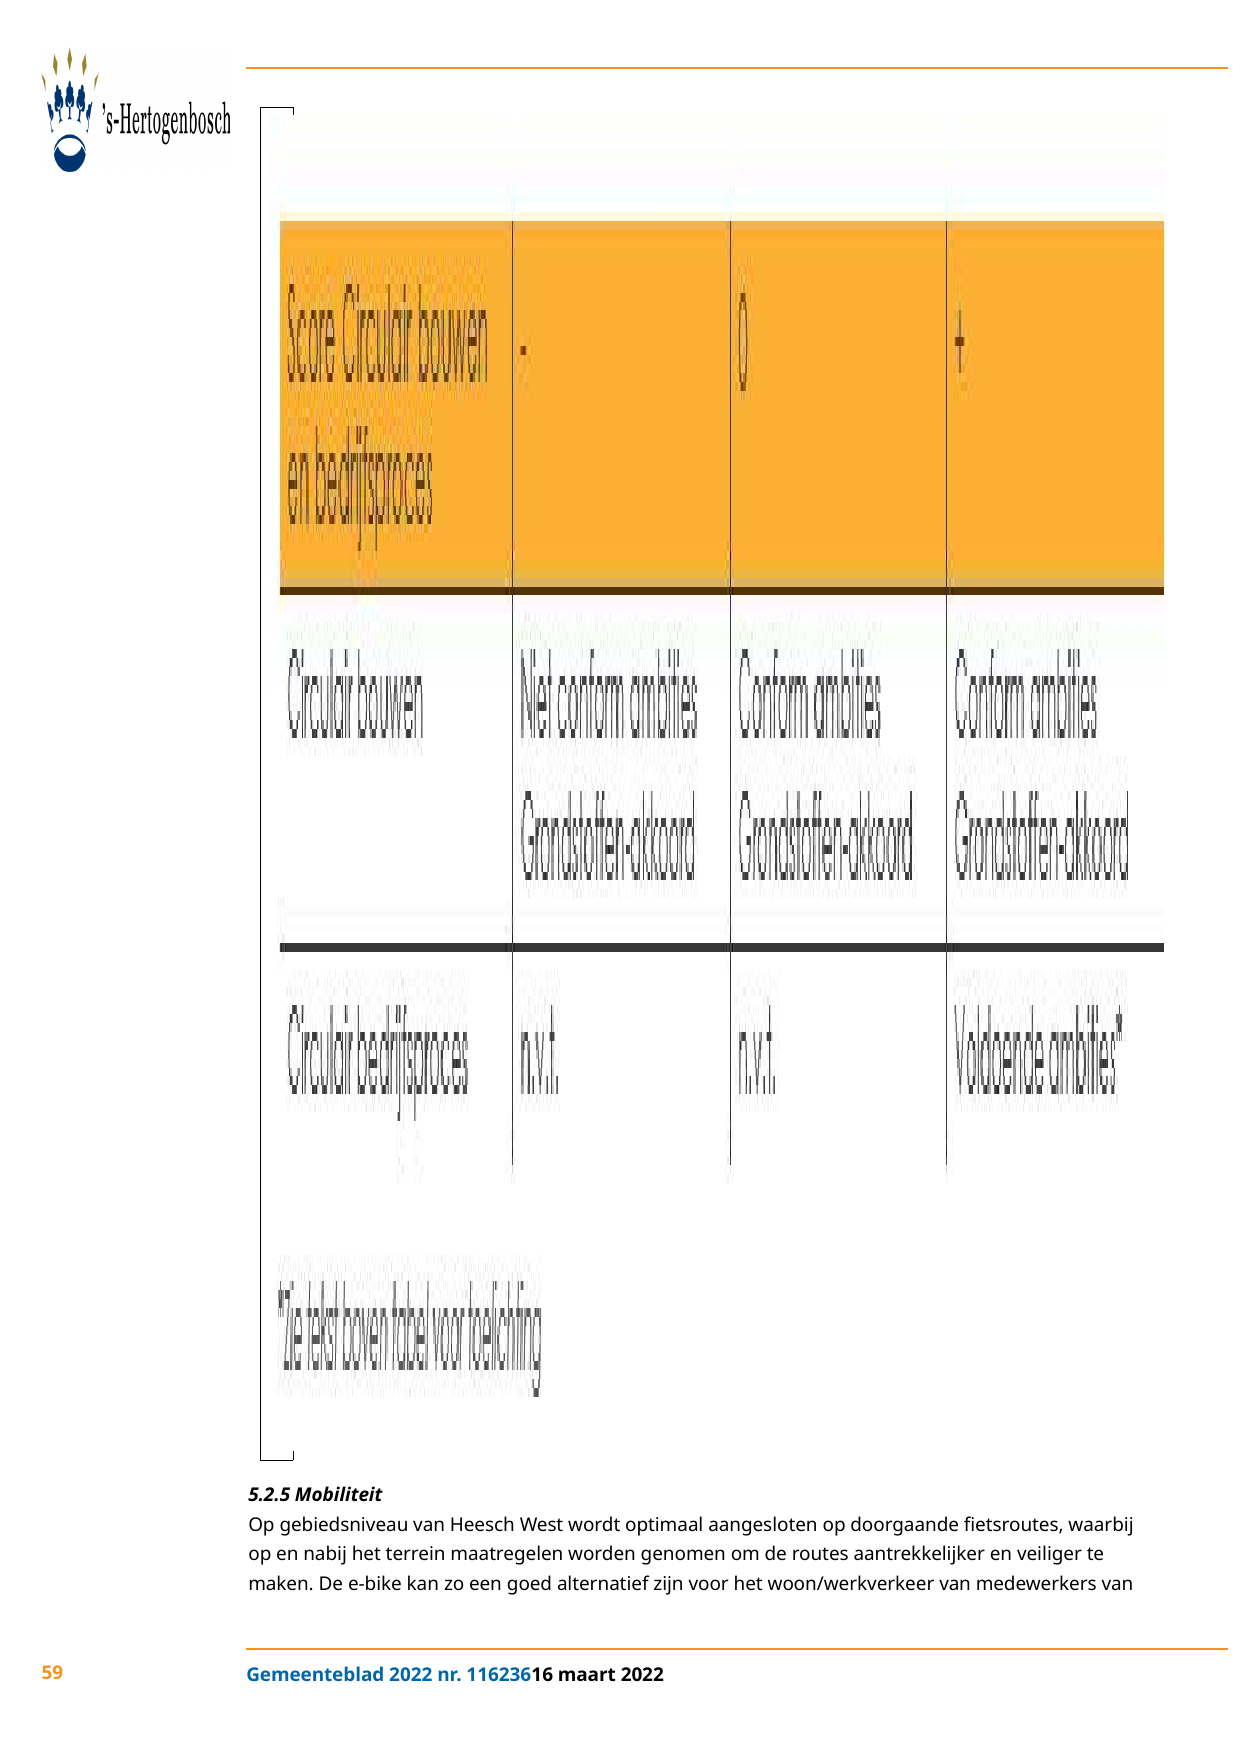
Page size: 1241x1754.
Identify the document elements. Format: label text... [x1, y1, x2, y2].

text 5.2.5 Mobiliteit [248, 1481, 1152, 1507]
text Op gebiedsniveau van Heesch West wordt optimaal aangesloten op doorgaande fietsroutes, waarbij op en nabij het terrein maatregelen worden genomen om de routes aantrekkelijker en veiliger te maken. De e-bike kan zo een goed alternatief zijn voor het woon/werkverkeer van medewerkers van [248, 1511, 1152, 1596]
picture [41, 47, 231, 172]
picture [268, 115, 1173, 1451]
